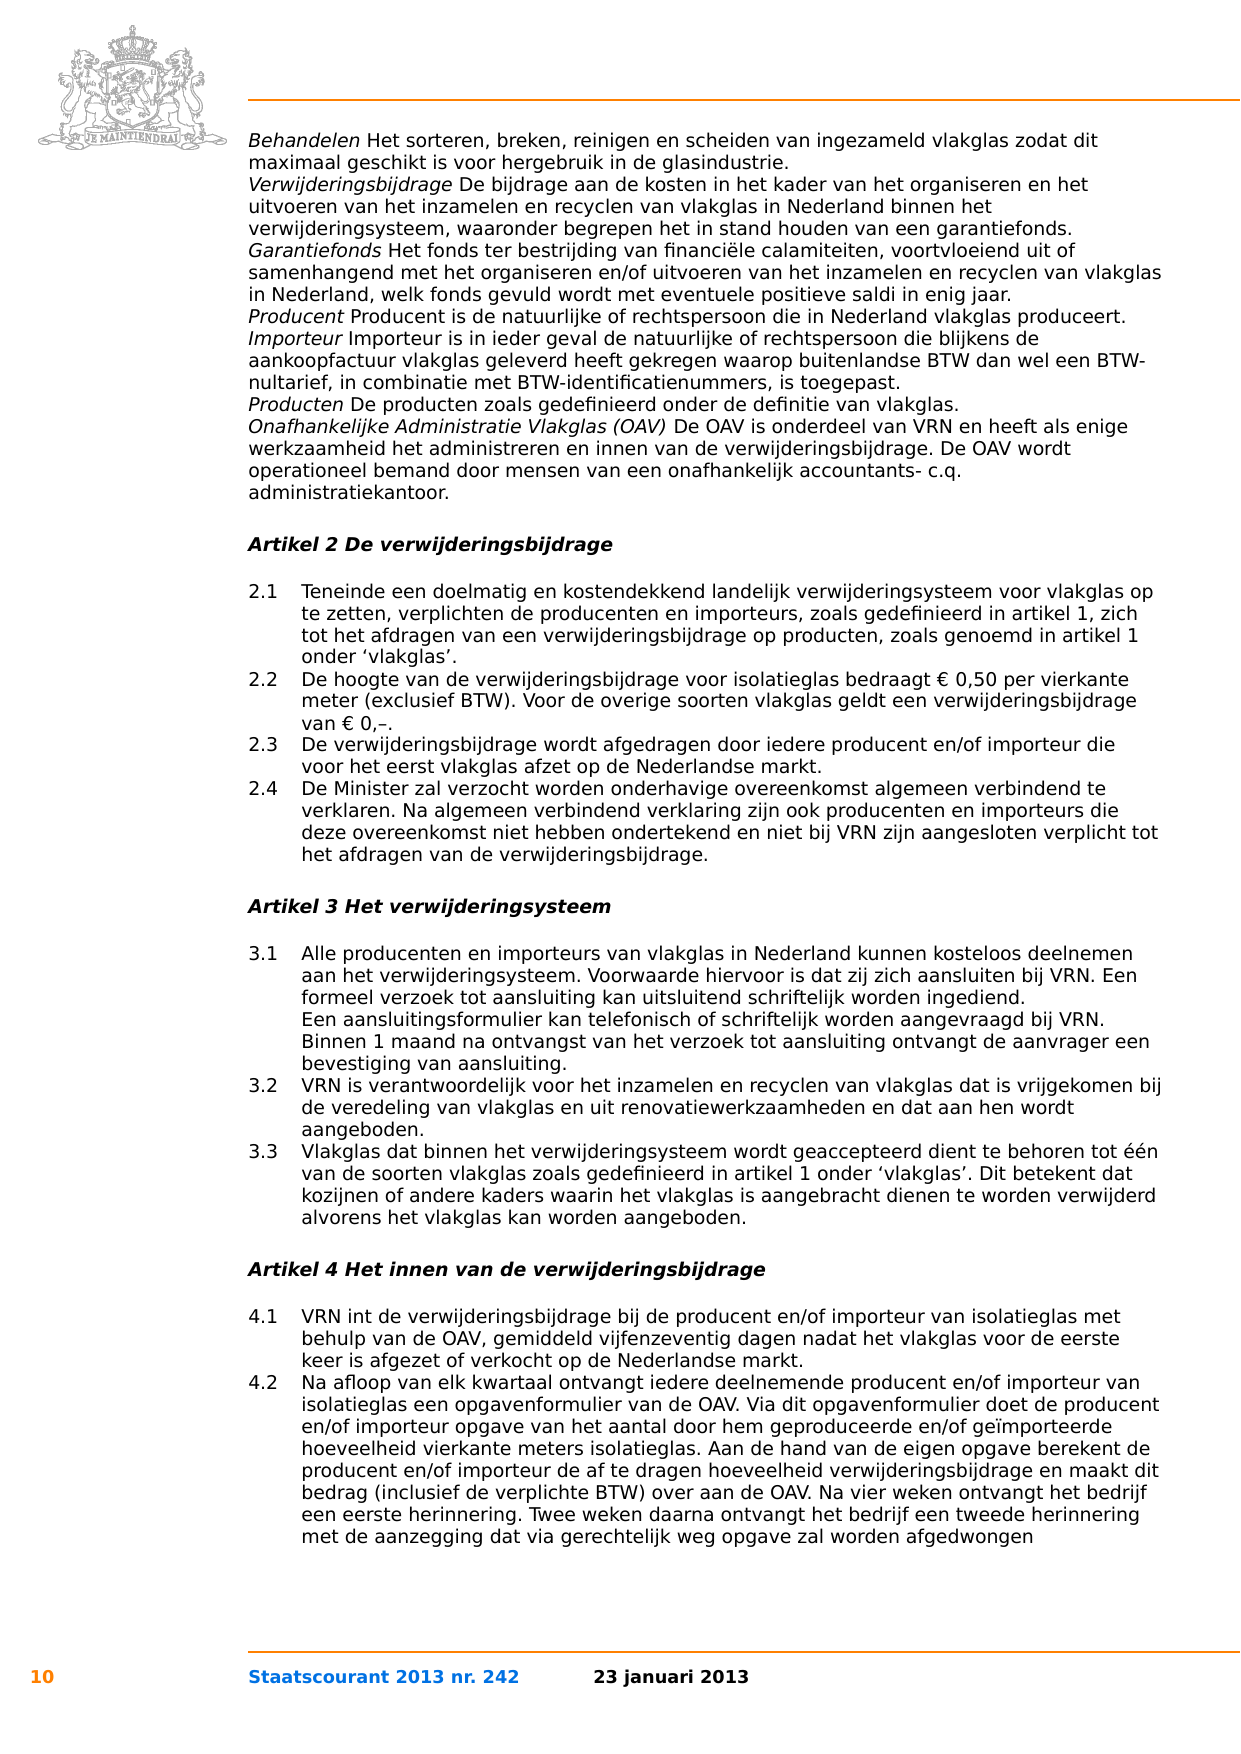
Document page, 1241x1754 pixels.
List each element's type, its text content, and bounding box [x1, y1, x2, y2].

text Behandelen Het sorteren, breken, reinigen en scheiden van ingezameld vlakglas zodat dit maximaal geschikt is voor hergebruik in de glasindustrie. [248, 130, 1163, 174]
text 2.2 De hoogte van de verwijderingsbijdrage voor isolatieglas bedraagt € 0,50 per vierkante meter (exclusief BTW). Voor de overige soorten vlakglas geldt een verwijderingsbijdrage van € 0,–. [248, 668, 1163, 734]
text Importeur Importeur is in ieder geval de natuurlijke of rechtspersoon die blijkens de aankoopfactuur vlakglas geleverd heeft gekregen waarop buitenlandse BTW dan wel een BTW-nultarief, in combinatie met BTW-identificatienummers, is toegepast. [248, 328, 1163, 394]
text 2.3 De verwijderingsbijdrage wordt afgedragen door iedere producent en/of importeur die voor het eerst vlakglas afzet op de Nederlandse markt. [248, 734, 1163, 778]
text 3.3 Vlakglas dat binnen het verwijderingsysteem wordt geaccepteerd dient te behoren tot één van de soorten vlakglas zoals gedefinieerd in artikel 1 onder ‘vlakglas’. Dit betekent dat kozijnen of andere kaders waarin het vlakglas is aangebracht dienen te worden verwijderd alvorens het vlakglas kan worden aangeboden. [248, 1141, 1163, 1229]
text Onafhankelijke Administratie Vlakglas (OAV) De OAV is onderdeel van VRN en heeft als enige werkzaamheid het administreren en innen van de verwijderingsbijdrage. De OAV wordt operationeel bemand door mensen van een onafhankelijk accountants- c.q. administratiekantoor. [248, 416, 1163, 503]
text Verwijderingsbijdrage De bijdrage aan de kosten in het kader van het organiseren en het uitvoeren van het inzamelen en recyclen van vlakglas in Nederland binnen het verwijderingsysteem, waaronder begrepen het in stand houden van een garantiefonds. [248, 174, 1163, 240]
subtitle Artikel 2 De verwijderingsbijdrage [248, 533, 1163, 556]
text Producten De producten zoals gedefinieerd onder de definitie van vlakglas. [248, 394, 1163, 416]
text 2.1 Teneinde een doelmatig en kostendekkend landelijk verwijderingsysteem voor vlakglas op te zetten, verplichten de producenten en importeurs, zoals gedefinieerd in artikel 1, zich tot het afdragen van een verwijderingsbijdrage op producten, zoals genoemd in artikel 1 onder ‘vlakglas’. [248, 581, 1163, 668]
text 4.2 Na afloop van elk kwartaal ontvangt iedere deelnemende producent en/of importeur van isolatieglas een opgavenformulier van de OAV. Via dit opgavenformulier doet de producent en/of importeur opgave van het aantal door hem geproduceerde en/of geïmporteerde hoeveelheid vierkante meters isolatieglas. Aan de hand van de eigen opgave berekent de producent en/of importeur de af te dragen hoeveelheid verwijderingsbijdrage en maakt dit bedrag (inclusief de verplichte BTW) over aan de OAV. Na vier weken ontvangt het bedrijf een eerste herinnering. Twee weken daarna ontvangt het bedrijf een tweede herinnering met de aanzegging dat via gerechtelijk weg opgave zal worden afgedwongen [248, 1372, 1163, 1548]
picture [38, 25, 227, 150]
text 3.2 VRN is verantwoordelijk voor het inzamelen en recyclen van vlakglas dat is vrijgekomen bij de veredeling van vlakglas en uit renovatiewerkzaamheden en dat aan hen wordt aangeboden. [248, 1075, 1163, 1141]
subtitle Artikel 4 Het innen van de verwijderingsbijdrage [248, 1259, 1163, 1281]
text 4.1 VRN int de verwijderingsbijdrage bij de producent en/of importeur van isolatieglas met behulp van de OAV, gemiddeld vijfenzeventig dagen nadat het vlakglas voor de eerste keer is afgezet of verkocht op de Nederlandse markt. [248, 1306, 1163, 1372]
text Een aansluitingsformulier kan telefonisch of schriftelijk worden aangevraagd bij VRN. Binnen 1 maand na ontvangst van het verzoek tot aansluiting ontvangt de aanvrager een bevestiging van aansluiting. [301, 1009, 1163, 1075]
text Garantiefonds Het fonds ter bestrijding van financiële calamiteiten, voortvloeiend uit of samenhangend met het organiseren en/of uitvoeren van het inzamelen en recyclen van vlakglas in Nederland, welk fonds gevuld wordt met eventuele positieve saldi in enig jaar. [248, 240, 1163, 306]
text 3.1 Alle producenten en importeurs van vlakglas in Nederland kunnen kosteloos deelnemen aan het verwijderingsysteem. Voorwaarde hiervoor is dat zij zich aansluiten bij VRN. Een formeel verzoek tot aansluiting kan uitsluitend schriftelijk worden ingediend. [248, 943, 1163, 1009]
subtitle Artikel 3 Het verwijderingsysteem [248, 896, 1163, 918]
text Producent Producent is de natuurlijke of rechtspersoon die in Nederland vlakglas produceert. [248, 306, 1163, 328]
text 2.4 De Minister zal verzocht worden onderhavige overeenkomst algemeen verbindend te verklaren. Na algemeen verbindend verklaring zijn ook producenten en importeurs die deze overeenkomst niet hebben ondertekend en niet bij VRN zijn aangesloten verplicht tot het afdragen van de verwijderingsbijdrage. [248, 778, 1163, 866]
